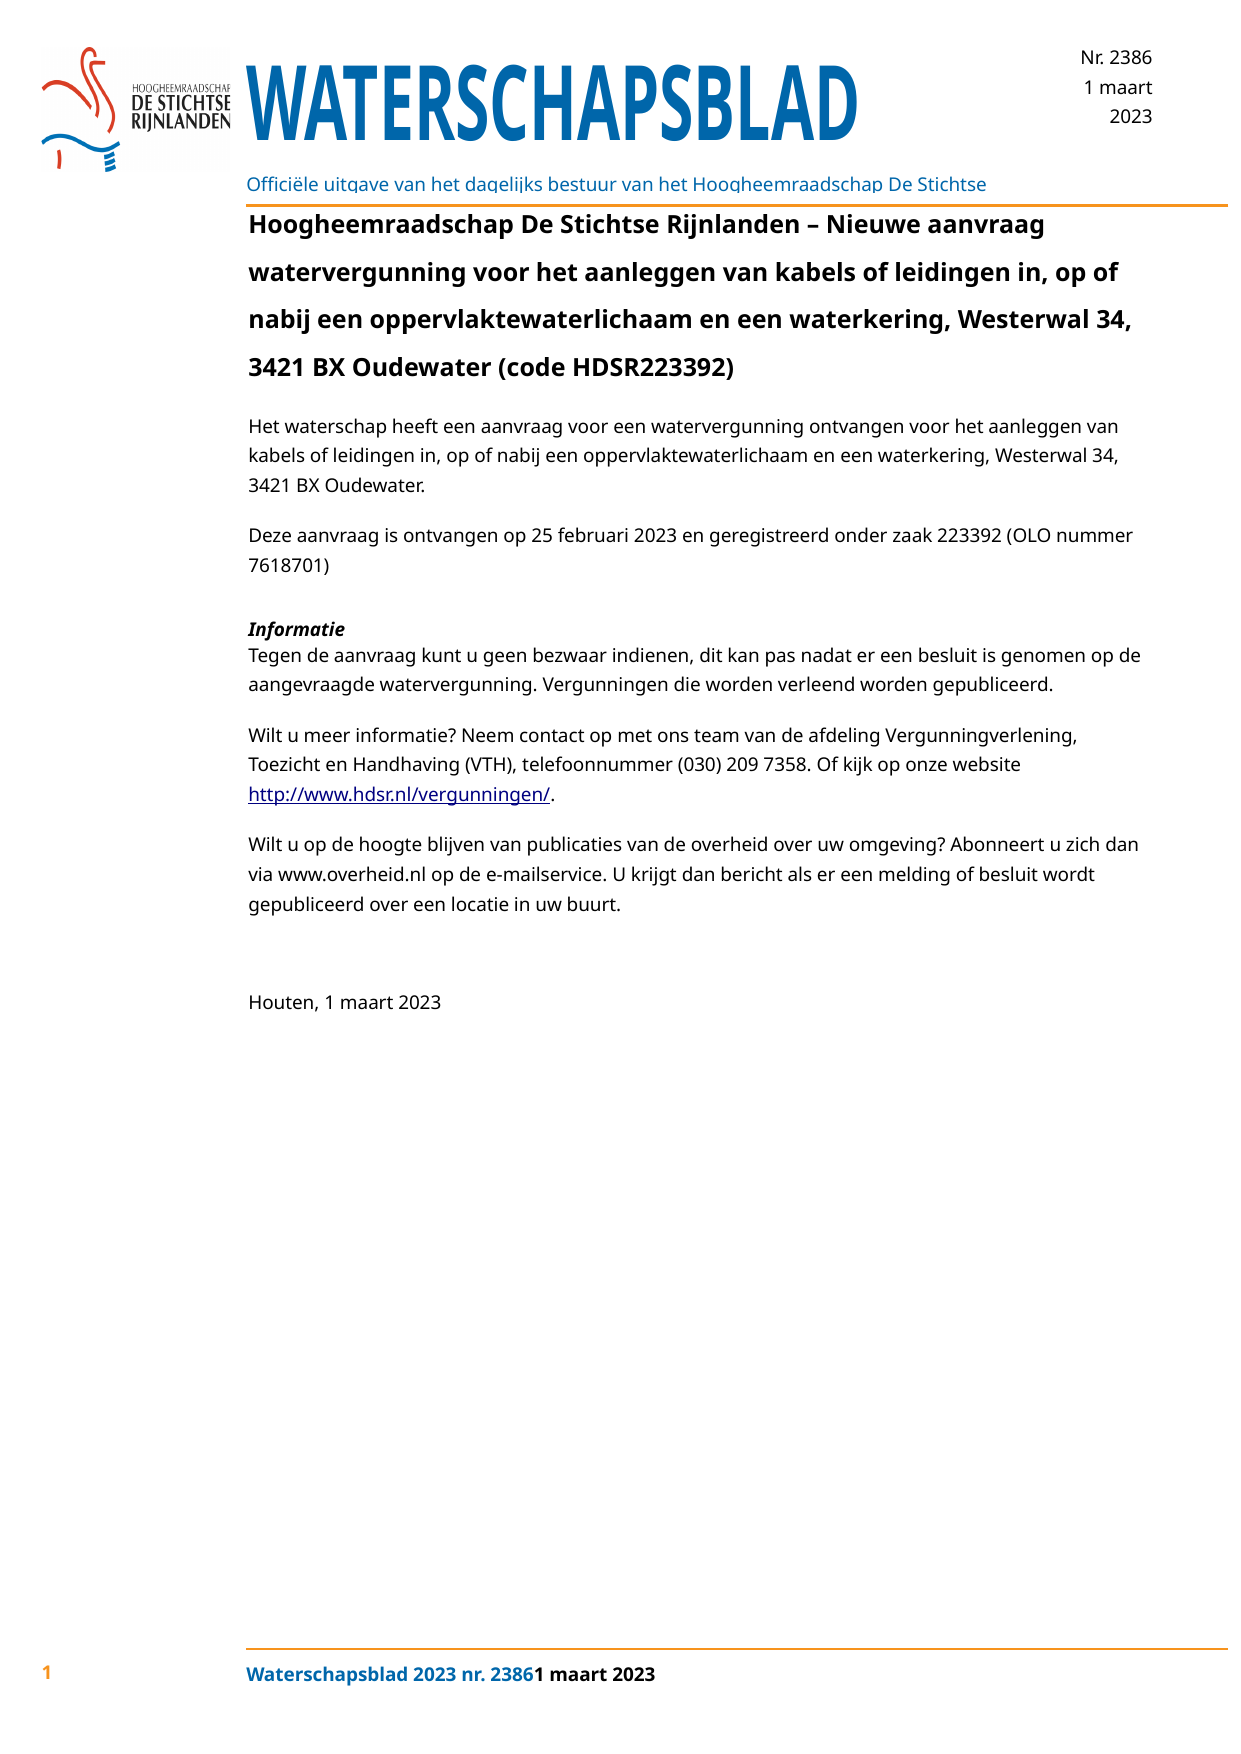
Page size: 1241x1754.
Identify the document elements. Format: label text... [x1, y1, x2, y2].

text Tegen de aanvraag kunt u geen bezwaar indienen, dit kan pas nadat er een besluit is genomen op de aangevraagde watervergunning. Vergunningen die worden verleend worden gepubliceerd. [248, 642, 1152, 697]
text Deze aanvraag is ontvangen op 25 februari 2023 en geregistreerd onder zaak 223392 (OLO nummer 7618701) [248, 523, 1152, 578]
text Wilt u op de hoogte blijven van publicaties van de overheid over uw omgeving? Abonneert u zich dan via www.overheid.nl op de e-mailservice. U krijgt dan bericht als er een melding of besluit wordt gepubliceerd over een locatie in uw buurt. [248, 832, 1152, 916]
text Het waterschap heeft een aanvraag voor een watervergunning ontvangen voor het aanleggen van kabels of leidingen in, op of nabij een oppervlaktewaterlichaam en een waterkering, Westerwal 34, 3421 BX Oudewater. [248, 413, 1152, 498]
text Houten, 1 maart 2023 [248, 989, 1152, 1015]
text Informatie [248, 616, 1152, 642]
picture [41, 47, 231, 172]
text Hoogheemraadschap De Stichtse Rijnlanden – Nieuwe aanvraag watervergunning voor het aanleggen van kabels of leidingen in, op of nabij een oppervlaktewaterlichaam en een waterkering, Westerwal 34, 3421 BX Oudewater (code HDSR223392) [248, 207, 1152, 384]
text Wilt u meer informatie? Neem contact op met ons team van de afdeling Vergunningverlening, Toezicht en Handhaving (VTH), telefoonnummer (030) 209 7358. Of kijk op onze website http://www.hdsr.nl/vergunningen/. [248, 722, 1152, 807]
